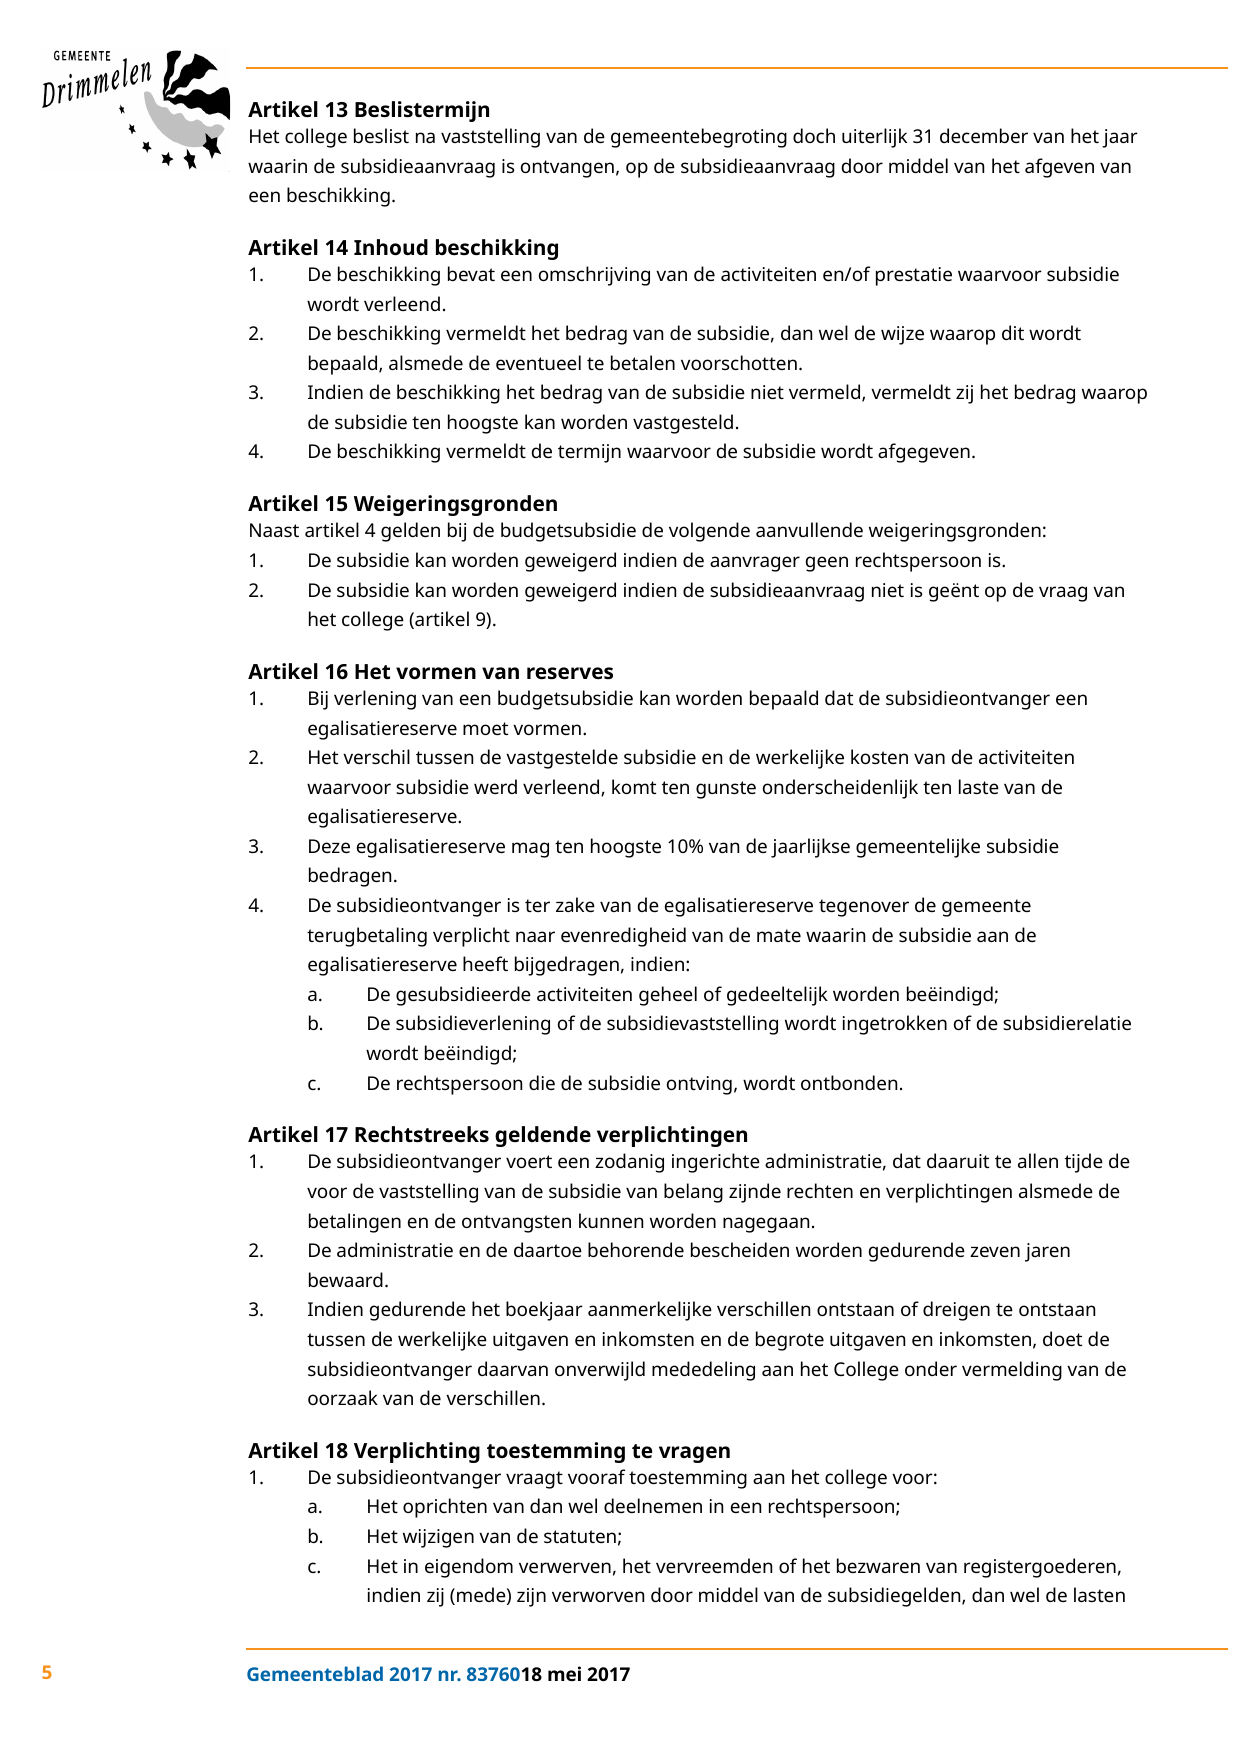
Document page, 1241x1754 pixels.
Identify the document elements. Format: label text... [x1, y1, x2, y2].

text Artikel 16 Het vormen van reserves [248, 657, 1152, 685]
list De beschikking vermeldt het bedrag van de subsidie, dan wel de wijze waarop dit wordt bepaald, alsmede de eventueel te betalen voorschotten. [248, 320, 1152, 376]
list Indien de beschikking het bedrag van de subsidie niet vermeld, vermeldt zij het bedrag waarop de subsidie ten hoogste kan worden vastgesteld. [248, 379, 1152, 435]
list Het verschil tussen de vastgestelde subsidie en de werkelijke kosten van de activiteiten waarvoor subsidie werd verleend, komt ten gunste onderscheidenlijk ten laste van de egalisatiereserve. [248, 744, 1152, 829]
list De subsidieontvanger is ter zake van de egalisatiereserve tegenover de gemeente terugbetaling verplicht naar evenredigheid van de mate waarin de subsidie aan de egalisatiereserve heeft bijgedragen, indien: [248, 892, 1152, 977]
list De subsidie kan worden geweigerd indien de aanvrager geen rechtspersoon is. [248, 547, 1152, 573]
picture [41, 47, 231, 172]
list De subsidie kan worden geweigerd indien de subsidieaanvraag niet is geënt op de vraag van het college (artikel 9). [248, 577, 1152, 632]
text Artikel 13 Beslistermijn [248, 95, 1152, 123]
list De subsidieontvanger voert een zodanig ingerichte administratie, dat daaruit te allen tijde de voor de vaststelling van de subsidie van belang zijnde rechten en verplichtingen alsmede de betalingen en de ontvangsten kunnen worden nagegaan. [248, 1149, 1152, 1233]
text Artikel 14 Inhoud beschikking [248, 233, 1152, 261]
text Het college beslist na vaststelling van de gemeentebegroting doch uiterlijk 31 december van het jaar waarin de subsidieaanvraag is ontvangen, op de subsidieaanvraag door middel van het afgeven van een beschikking. [248, 123, 1152, 208]
list Het in eigendom verwerven, het vervreemden of het bezwaren van registergoederen, indien zij (mede) zijn verworven door middel van de subsidiegelden, dan wel de lasten [307, 1553, 1152, 1608]
list Bij verlening van een budgetsubsidie kan worden bepaald dat de subsidieontvanger een egalisatiereserve moet vormen. [248, 685, 1152, 741]
list Het wijzigen van de statuten; [307, 1523, 1152, 1549]
list De administratie en de daartoe behorende bescheiden worden gedurende zeven jaren bewaard. [248, 1237, 1152, 1293]
text Artikel 15 Weigeringsgronden [248, 489, 1152, 518]
list Deze egalisatiereserve mag ten hoogste 10% van de jaarlijkse gemeentelijke subsidie bedragen. [248, 833, 1152, 888]
list De subsidieontvanger vraagt vooraf toestemming aan het college voor: [248, 1464, 1152, 1490]
text Naast artikel 4 gelden bij de budgetsubsidie de volgende aanvullende weigeringsgronden: [248, 518, 1152, 543]
list Indien gedurende het boekjaar aanmerkelijke verschillen ontstaan of dreigen te ontstaan tussen de werkelijke uitgaven en inkomsten en de begrote uitgaven en inkomsten, doet de subsidieontvanger daarvan onverwijld mededeling aan het College onder vermelding van de oorzaak van de verschillen. [248, 1297, 1152, 1411]
list De beschikking bevat een omschrijving van de activiteiten en/of prestatie waarvoor subsidie wordt verleend. [248, 261, 1152, 317]
list De rechtspersoon die de subsidie ontving, wordt ontbonden. [307, 1070, 1152, 1096]
text Artikel 17 Rechtstreeks geldende verplichtingen [248, 1120, 1152, 1149]
list De beschikking vermeldt de termijn waarvoor de subsidie wordt afgegeven. [248, 439, 1152, 464]
list Het oprichten van dan wel deelnemen in een rechtspersoon; [307, 1494, 1152, 1519]
list De gesubsidieerde activiteiten geheel of gedeeltelijk worden beëindigd; [307, 981, 1152, 1007]
text Artikel 18 Verplichting toestemming te vragen [248, 1436, 1152, 1464]
list De subsidieverlening of de subsidievaststelling wordt ingetrokken of de subsidierelatie wordt beëindigd; [307, 1011, 1152, 1066]
